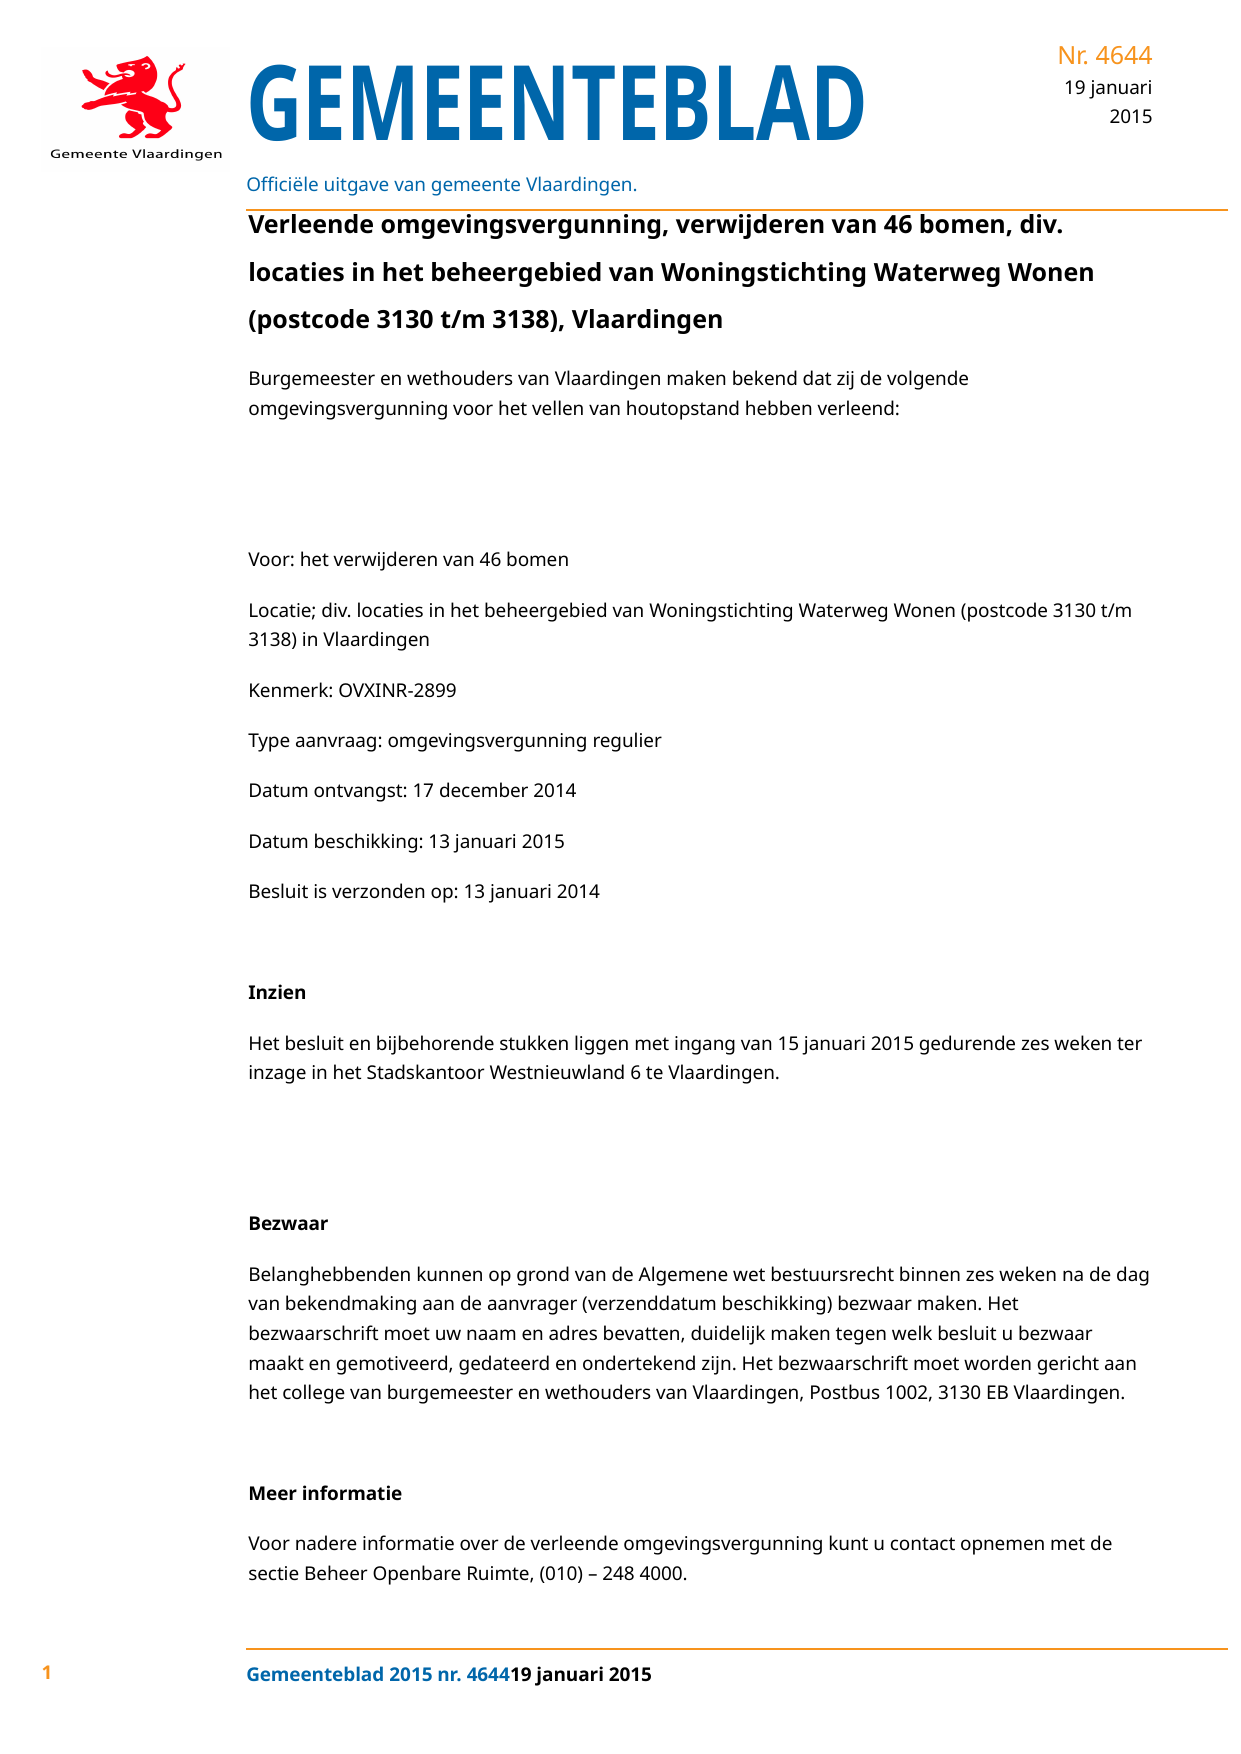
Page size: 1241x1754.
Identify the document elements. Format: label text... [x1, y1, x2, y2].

text Inzien [248, 979, 1152, 1005]
text Het besluit en bijbehorende stukken liggen met ingang van 15 januari 2015 gedurende zes weken ter inzage in het Stadskantoor Westnieuwland 6 te Vlaardingen. [248, 1030, 1152, 1085]
text Bezwaar [248, 1211, 1152, 1236]
text Datum beschikking: 13 januari 2015 [248, 828, 1152, 854]
text Voor nadere informatie over de verleende omgevingsvergunning kunt u contact opnemen met de sectie Beheer Openbare Ruimte, (010) – 248 4000. [248, 1531, 1152, 1586]
text Type aanvraag: omgevingsvergunning regulier [248, 727, 1152, 753]
text Verleende omgevingsvergunning, verwijderen van 46 bomen, div. locaties in het beheergebied van Woningstichting Waterweg Wonen (postcode 3130 t/m 3138), Vlaardingen [248, 211, 1152, 336]
text Burgemeester en wethouders van Vlaardingen maken bekend dat zij de volgende omgevingsvergunning voor het vellen van houtopstand hebben verleend: [248, 366, 1152, 421]
text Meer informatie [248, 1480, 1152, 1506]
picture [41, 47, 231, 172]
text Besluit is verzonden op: 13 januari 2014 [248, 878, 1152, 904]
text Belanghebbenden kunnen op grond van de Algemene wet bestuursrecht binnen zes weken na de dag van bekendmaking aan de aanvrager (verzenddatum beschikking) bezwaar maken. Het bezwaarschrift moet uw naam en adres bevatten, duidelijk maken tegen welk besluit u bezwaar maakt en gemotiveerd, gedateerd en ondertekend zijn. Het bezwaarschrift moet worden gericht aan het college van burgemeester en wethouders van Vlaardingen, Postbus 1002, 3130 EB Vlaardingen. [248, 1261, 1152, 1405]
text Kenmerk: OVXINR-2899 [248, 677, 1152, 702]
text Datum ontvangst: 17 december 2014 [248, 778, 1152, 803]
text Voor: het verwijderen van 46 bomen [248, 546, 1152, 572]
text Locatie; div. locaties in het beheergebied van Woningstichting Waterweg Wonen (postcode 3130 t/m 3138) in Vlaardingen [248, 597, 1152, 652]
